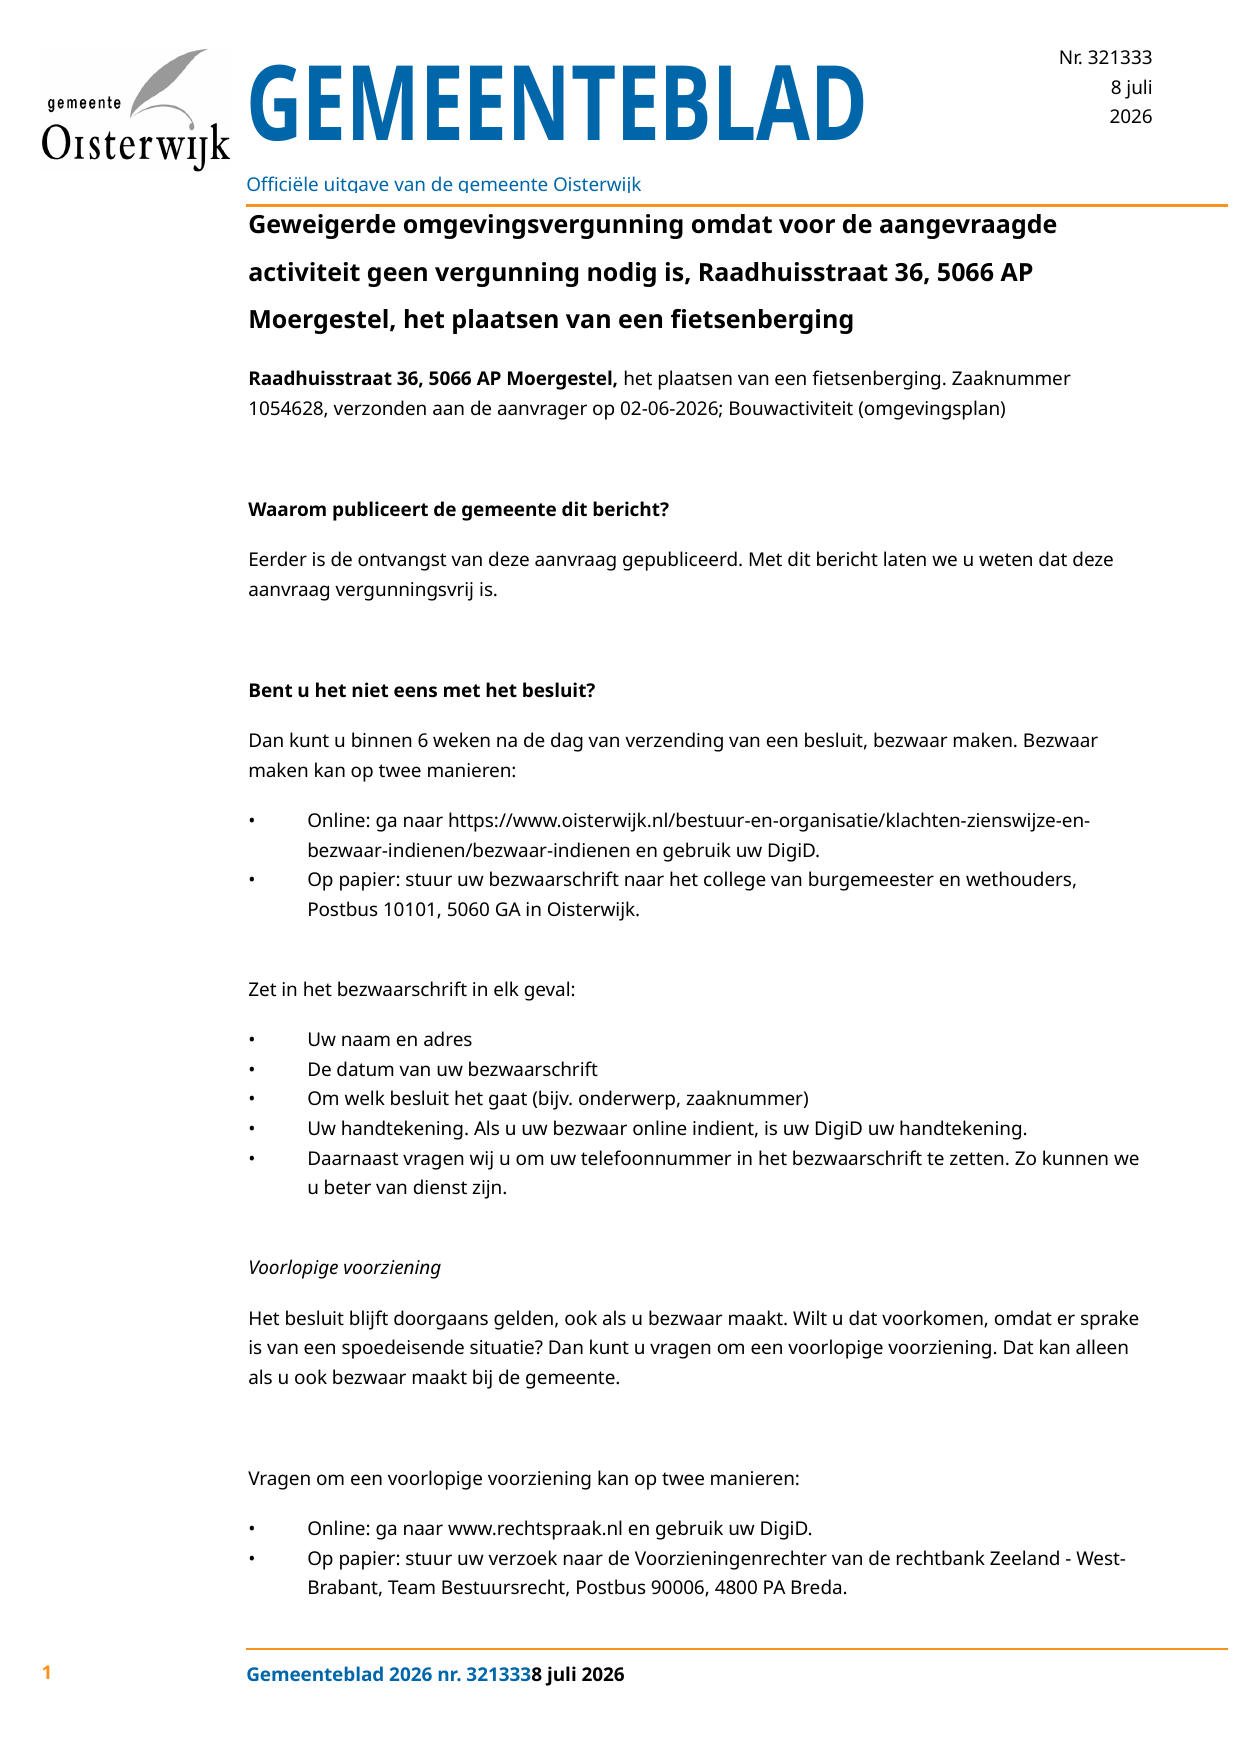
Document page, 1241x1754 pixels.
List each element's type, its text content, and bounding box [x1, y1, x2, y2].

text Vragen om een voorlopige voorziening kan op twee manieren: [248, 1465, 1152, 1490]
text Bent u het niet eens met het besluit? [248, 677, 1152, 702]
list Uw naam en adres [248, 1026, 1152, 1052]
picture [41, 47, 231, 172]
text Het besluit blijft doorgaans gelden, ook als u bezwaar maakt. Wilt u dat voorkomen, omdat er sprake is van een spoedeisende situatie? Dan kunt u vragen om een voorlopige voorziening. Dat kan alleen als u ook bezwaar maakt bij de gemeente. [248, 1305, 1152, 1389]
list Online: ga naar https://www.oisterwijk.nl/bestuur-en-organisatie/klachten-zienswijze-en-bezwaar-indienen/bezwaar-indienen en gebruik uw DigiD. [248, 807, 1152, 862]
text Zet in het bezwaarschrift in elk geval: [248, 976, 1152, 1002]
list Op papier: stuur uw bezwaarschrift naar het college van burgemeester en wethouders, Postbus 10101, 5060 GA in Oisterwijk. [248, 866, 1152, 922]
text Waarom publiceert de gemeente dit bericht? [248, 496, 1152, 522]
list Daarnaast vragen wij u om uw telefoonnummer in het bezwaarschrift te zetten. Zo kunnen we u beter van dienst zijn. [248, 1145, 1152, 1200]
list Uw handtekening. Als u uw bezwaar online indient, is uw DigiD uw handtekening. [248, 1115, 1152, 1141]
text Voorlopige voorziening [248, 1254, 1152, 1280]
list Online: ga naar www.rechtspraak.nl en gebruik uw DigiD. [248, 1515, 1152, 1541]
list Om welk besluit het gaat (bijv. onderwerp, zaaknummer) [248, 1086, 1152, 1111]
text Geweigerde omgevingsvergunning omdat voor de aangevraagde activiteit geen vergunning nodig is, Raadhuisstraat 36, 5066 AP Moergestel, het plaatsen van een fietsenberging [248, 207, 1152, 336]
list Op papier: stuur uw verzoek naar de Voorzieningenrechter van de rechtbank Zeeland - West-Brabant, Team Bestuursrecht, Postbus 90006, 4800 PA Breda. [248, 1545, 1152, 1600]
text Eerder is de ontvangst van deze aanvraag gepubliceerd. Met dit bericht laten we u weten dat deze aanvraag vergunningsvrij is. [248, 546, 1152, 602]
list De datum van uw bezwaarschrift [248, 1056, 1152, 1082]
text Raadhuisstraat 36, 5066 AP Moergestel, het plaatsen van een fietsenberging. Zaaknummer 1054628, verzonden aan de aanvrager op 02-06-2026; Bouwactiviteit (omgevingsplan) [248, 366, 1152, 421]
text Dan kunt u binnen 6 weken na de dag van verzending van een besluit, bezwaar maken. Bezwaar maken kan op twee manieren: [248, 727, 1152, 782]
